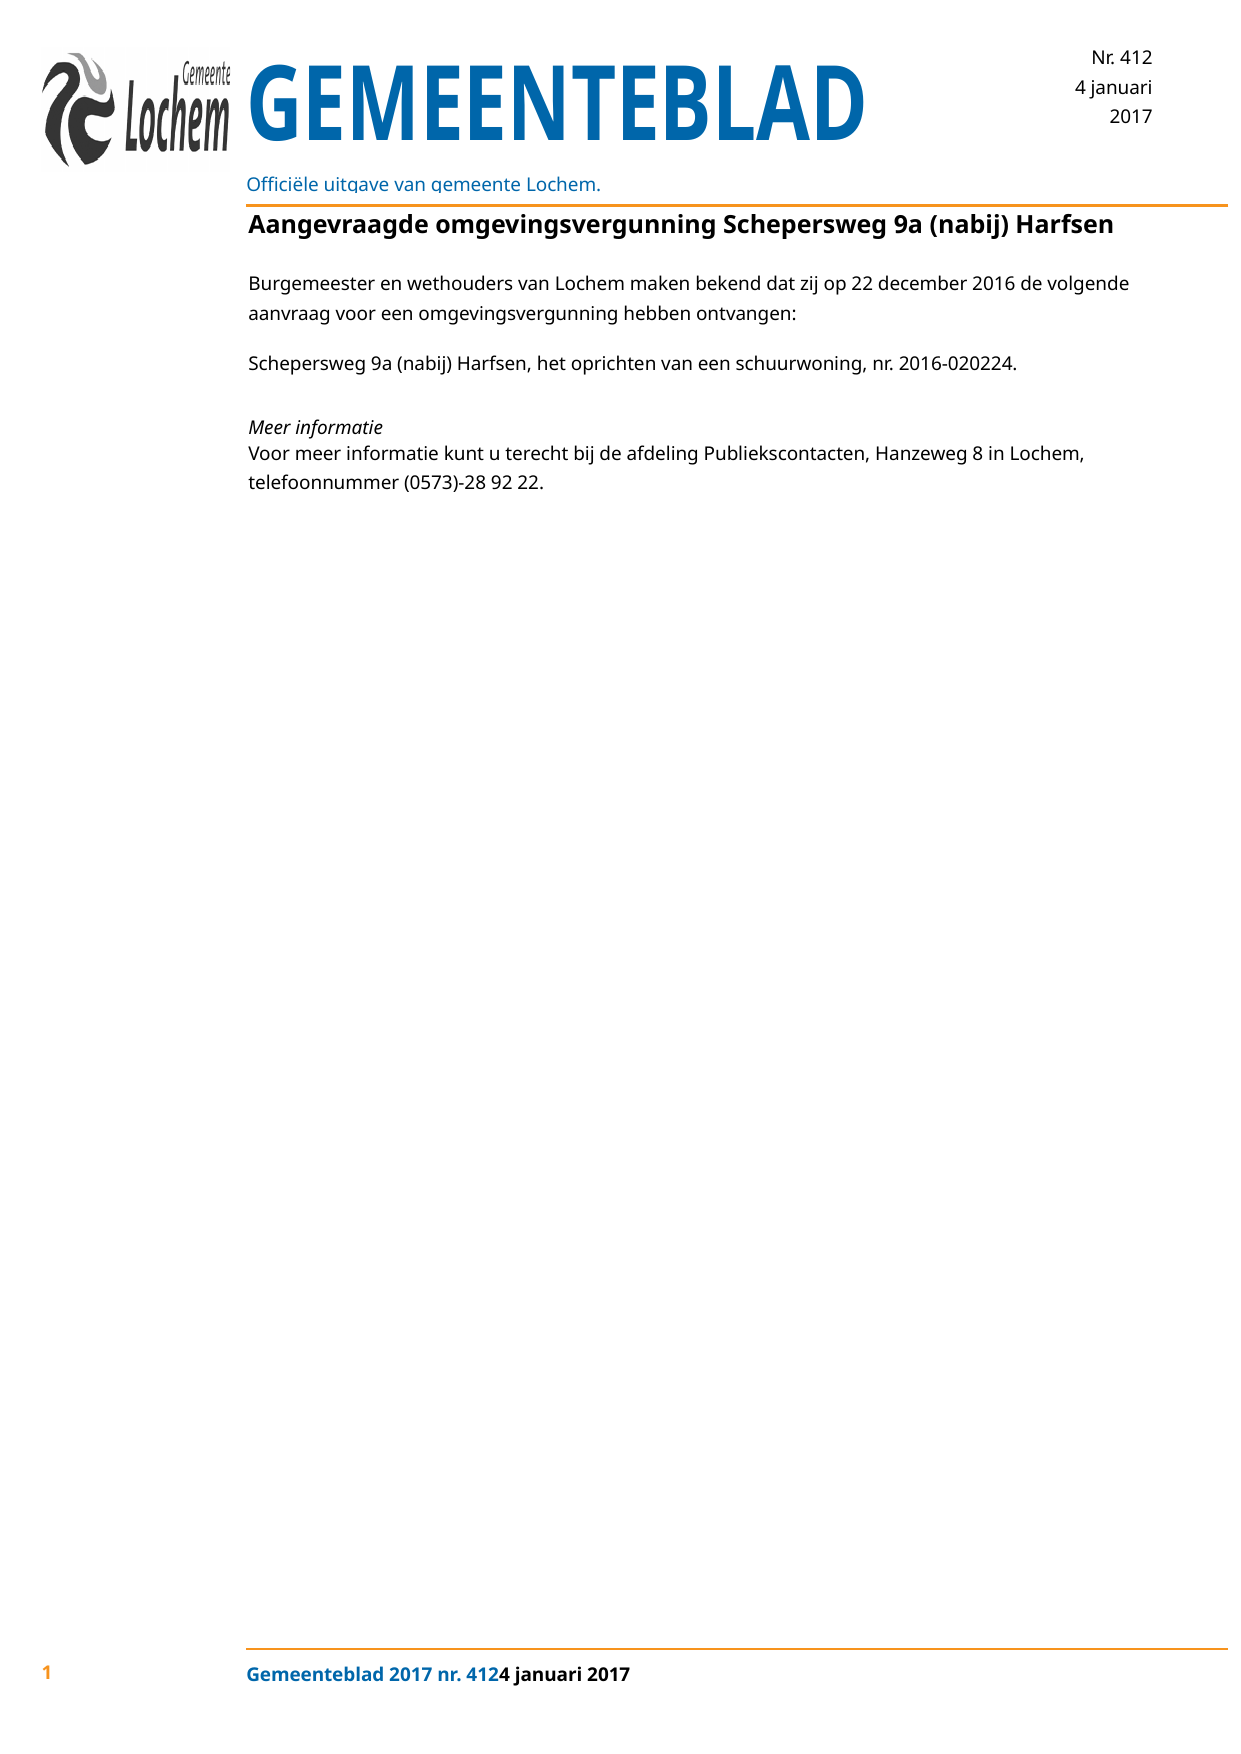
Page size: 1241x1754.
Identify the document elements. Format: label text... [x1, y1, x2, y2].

text Burgemeester en wethouders van Lochem maken bekend dat zij op 22 december 2016 de volgende aanvraag voor een omgevingsvergunning hebben ontvangen: [248, 270, 1152, 326]
picture [41, 47, 231, 172]
text Meer informatie [248, 414, 1152, 440]
text Schepersweg 9a (nabij) Harfsen, het oprichten van een schuurwoning, nr. 2016-020224. [248, 350, 1152, 376]
text Aangevraagde omgevingsvergunning Schepersweg 9a (nabij) Harfsen [248, 207, 1152, 241]
text Voor meer informatie kunt u terecht bij de afdeling Publiekscontacten, Hanzeweg 8 in Lochem, telefoonnummer (0573)-28 92 22. [248, 440, 1152, 495]
